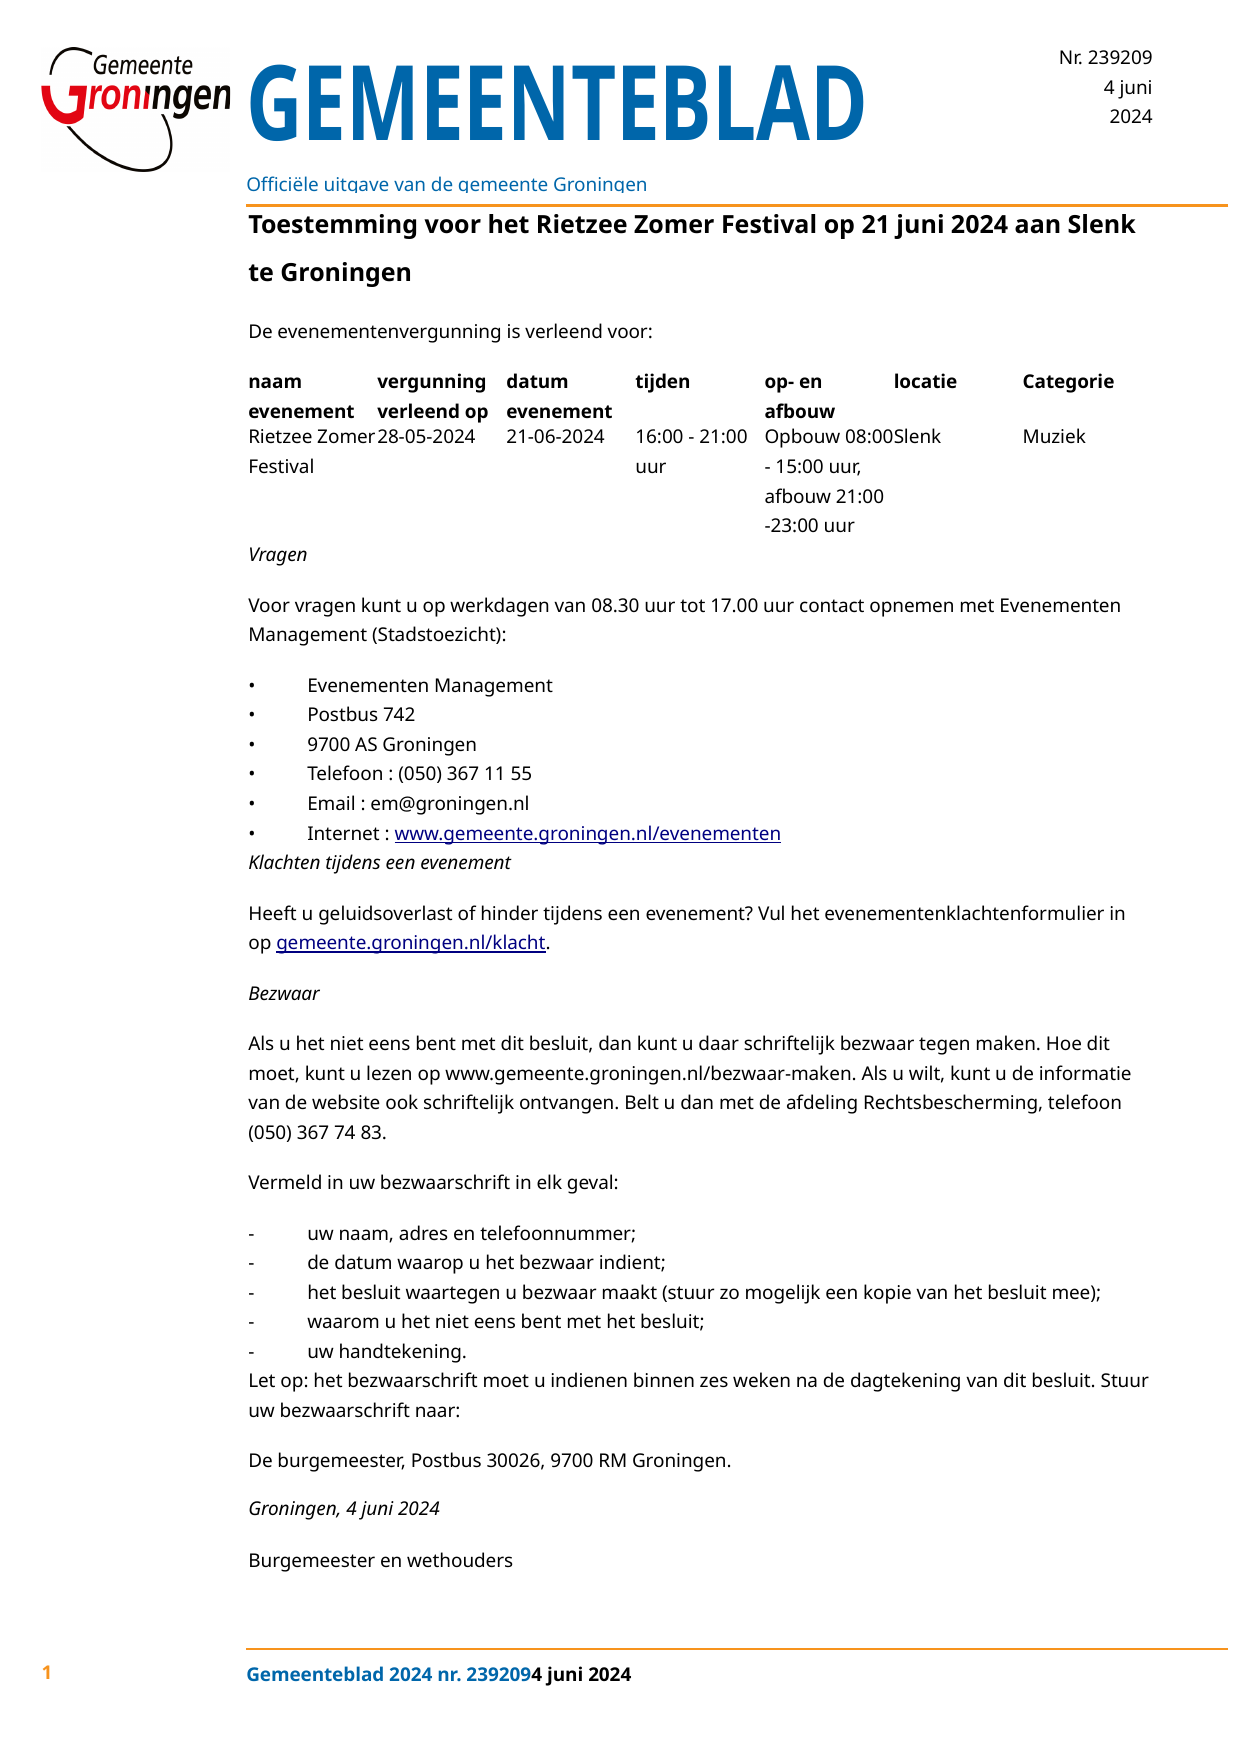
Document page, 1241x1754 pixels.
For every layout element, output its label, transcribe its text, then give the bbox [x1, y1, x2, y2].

list Internet : www.gemeente.groningen.nl/evenementen [248, 820, 1152, 846]
text Toestemming voor het Rietzee Zomer Festival op 21 juni 2024 aan Slenk te Groningen [248, 207, 1152, 288]
table_header tijden [635, 369, 764, 424]
table_cell Slenk [894, 424, 1022, 538]
list het besluit waartegen u bezwaar maakt (stuur zo mogelijk een kopie van het besluit mee); [248, 1279, 1152, 1305]
text De burgemeester, Postbus 30026, 9700 RM Groningen. [248, 1448, 1152, 1473]
text Vermeld in uw bezwaarschrift in elk geval: [248, 1169, 1152, 1195]
list uw handtekening. [248, 1338, 1152, 1364]
text Bezwaar [248, 980, 1152, 1006]
table_cell Opbouw 08:00 - 15:00 uur, afbouw 21:00 -23:00 uur [764, 424, 893, 538]
list de datum waarop u het bezwaar indient; [248, 1249, 1152, 1275]
table_cell 28-05-2024 [377, 424, 506, 538]
table_header datum evenement [506, 369, 635, 424]
list uw naam, adres en telefoonnummer; [248, 1220, 1152, 1246]
text Groningen, 4 juni 2024 [248, 1496, 1152, 1521]
list 9700 AS Groningen [248, 731, 1152, 757]
text Burgemeester en wethouders [248, 1547, 1152, 1573]
list Email : em@groningen.nl [248, 790, 1152, 816]
table_cell 16:00 - 21:00 uur [635, 424, 764, 538]
text Vragen [248, 541, 1152, 567]
table_header vergunning verleend op [377, 369, 506, 424]
list Telefoon : (050) 367 11 55 [248, 761, 1152, 786]
picture [41, 47, 231, 172]
table_cell Rietzee Zomer Festival [248, 424, 377, 538]
table_cell 21-06-2024 [506, 424, 635, 538]
list Postbus 742 [248, 701, 1152, 727]
text Voor vragen kunt u op werkdagen van 08.30 uur tot 17.00 uur contact opnemen met Evenementen Management (Stadstoezicht): [248, 592, 1152, 647]
text De evenementenvergunning is verleend voor: [248, 318, 1152, 344]
text Heeft u geluidsoverlast of hinder tijdens een evenement? Vul het evenementenklachtenformulier in op gemeente.groningen.nl/klacht. [248, 900, 1152, 955]
table_header locatie [894, 369, 1022, 424]
table_header op- en afbouw [764, 369, 893, 424]
list Evenementen Management [248, 672, 1152, 698]
table_cell Muziek [1023, 424, 1152, 538]
text Als u het niet eens bent met dit besluit, dan kunt u daar schriftelijk bezwaar tegen maken. Hoe dit moet, kunt u lezen op www.gemeente.groningen.nl/bezwaar-maken. Als u wilt, kunt u de informatie van de website ook schriftelijk ontvangen. Belt u dan met de afdeling Rechtsbescherming, telefoon (050) 367 74 83. [248, 1030, 1152, 1145]
text Let op: het bezwaarschrift moet u indienen binnen zes weken na de dagtekening van dit besluit. Stuur uw bezwaarschrift naar: [248, 1368, 1152, 1423]
text Klachten tijdens een evenement [248, 849, 1152, 875]
table_header Categorie [1023, 369, 1152, 424]
list waarom u het niet eens bent met het besluit; [248, 1308, 1152, 1334]
table_header naam evenement [248, 369, 377, 424]
